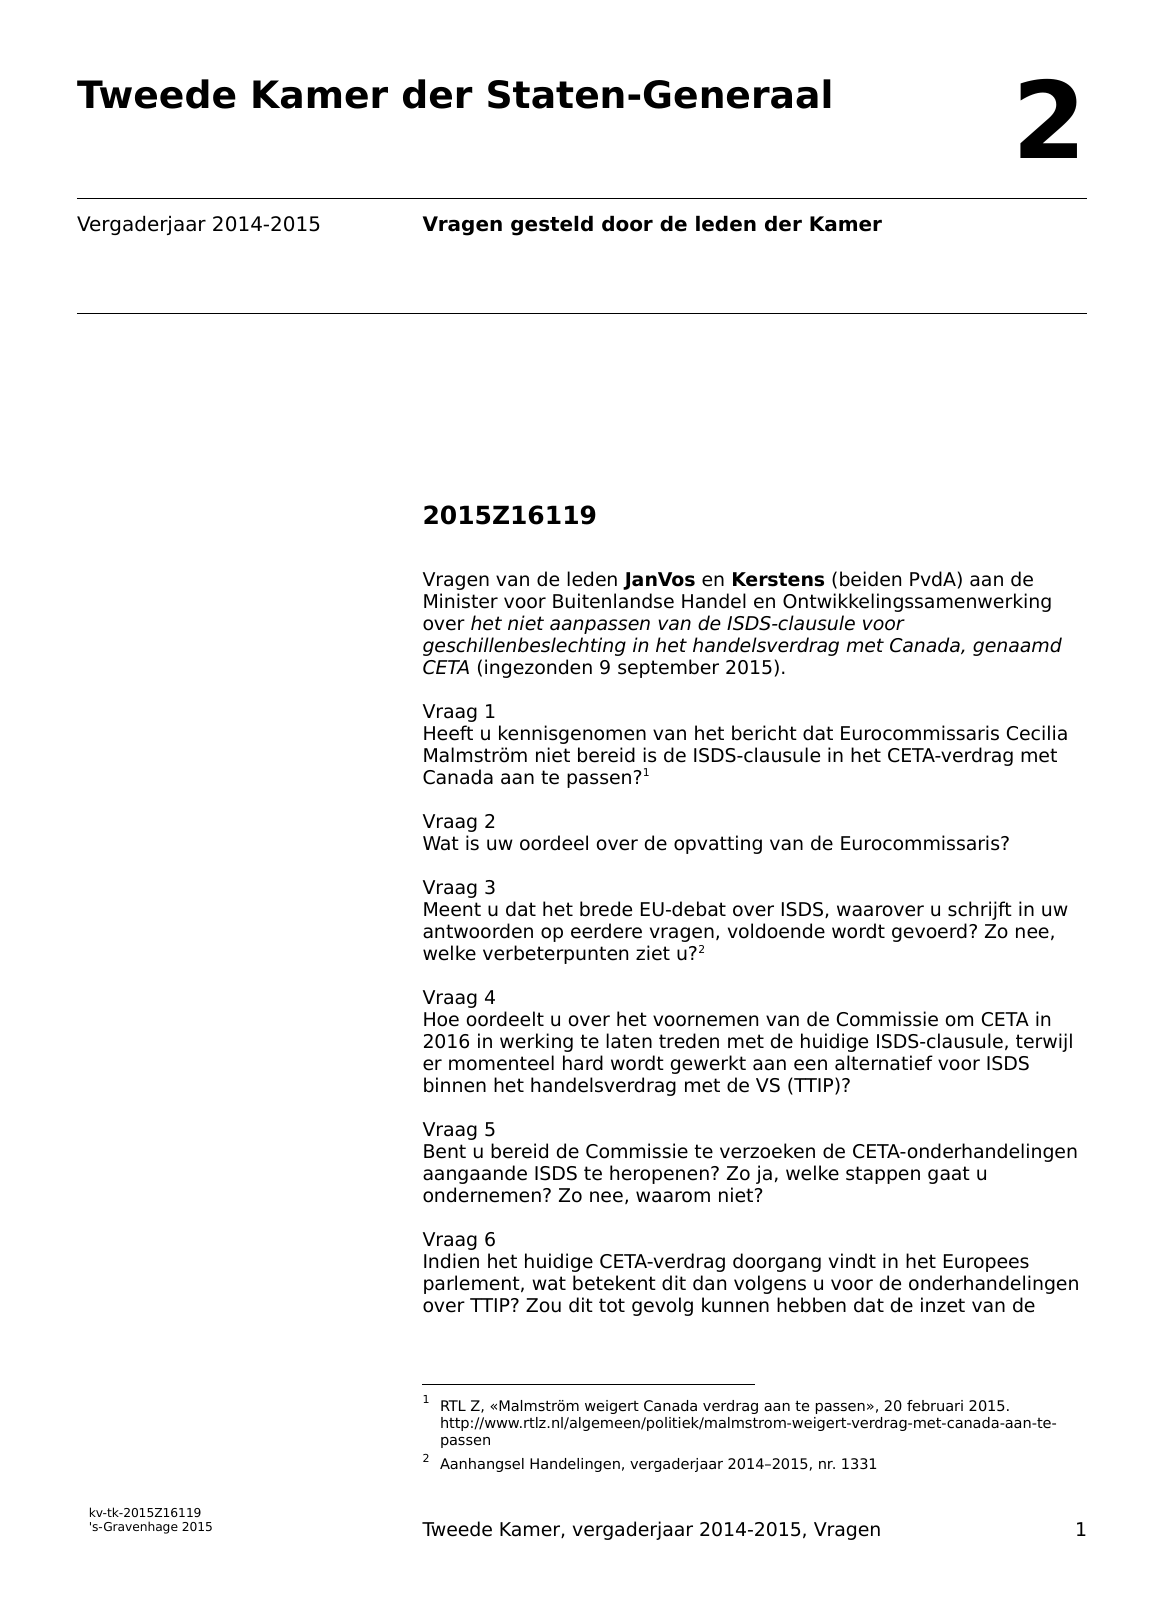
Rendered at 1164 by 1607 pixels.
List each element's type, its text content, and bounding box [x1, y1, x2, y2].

table_header 2 [886, 59, 1087, 198]
table_cell Vragen gesteld door de leden der Kamer [422, 199, 1087, 313]
text kv-tk-2015Z16119 [88, 1506, 323, 1520]
text Vraag 4 [422, 987, 1087, 1009]
text Wat is uw oordeel over de opvatting van de Eurocommissaris? [422, 833, 1087, 855]
text Vraag 6 [422, 1229, 1087, 1251]
text Meent u dat het brede EU-debat over ISDS, waarover u schrijft in uw antwoorden op eerdere vragen, voldoende wordt gevoerd? Zo nee, welke verbeterpunten ziet u? [422, 899, 1087, 965]
text Bent u bereid de Commissie te verzoeken de CETA-onderhandelingen aangaande ISDS te heropenen? Zo ja, welke stappen gaat u ondernemen? Zo nee, waarom niet? [422, 1141, 1087, 1207]
text Hoe oordeelt u over het voornemen van de Commissie om CETA in 2016 in werking te laten treden met de huidige ISDS-clausule, terwijl er momenteel hard wordt gewerkt aan een alternatief voor ISDS binnen het handelsverdrag met de VS (TTIP)? [422, 1009, 1087, 1097]
text Vraag 3 [422, 877, 1087, 899]
table_cell Vergaderjaar 2014-2015 [77, 199, 422, 313]
text RTL Z, «Malmström weigert Canada verdrag aan te passen», 20 februari 2015. http://www.rtlz.nl/algemeen/politiek/malmstrom-weigert-verdrag-met-canada-aan-te-passen [422, 1393, 1087, 1449]
table_header Tweede Kamer der Staten-Generaal [77, 59, 886, 198]
text Indien het huidige CETA-verdrag doorgang vindt in het Europees parlement, wat betekent dit dan volgens u voor de onderhandelingen over TTIP? Zou dit tot gevolg kunnen hebben dat de inzet van de [422, 1251, 1087, 1317]
text Vragen van de leden JanVos en Kerstens (beiden PvdA) aan de Minister voor Buitenlandse Handel en Ontwikkelingssamenwerking over het niet aanpassen van de ISDS-clausule voor geschillenbeslechting in het handelsverdrag met Canada, genaamd CETA (ingezonden 9 september 2015). [422, 569, 1087, 679]
text Aanhangsel Handelingen, vergaderjaar 2014–2015, nr. 1331 [422, 1452, 1087, 1474]
text Vraag 1 [422, 701, 1087, 723]
text 2015Z16119 [422, 501, 1087, 531]
text 's-Gravenhage 2015 [88, 1520, 323, 1534]
text Vraag 2 [422, 811, 1087, 833]
text Heeft u kennisgenomen van het bericht dat Eurocommissaris Cecilia Malmström niet bereid is de ISDS-clausule in het CETA-verdrag met Canada aan te passen? [422, 723, 1087, 789]
text Vraag 5 [422, 1119, 1087, 1141]
